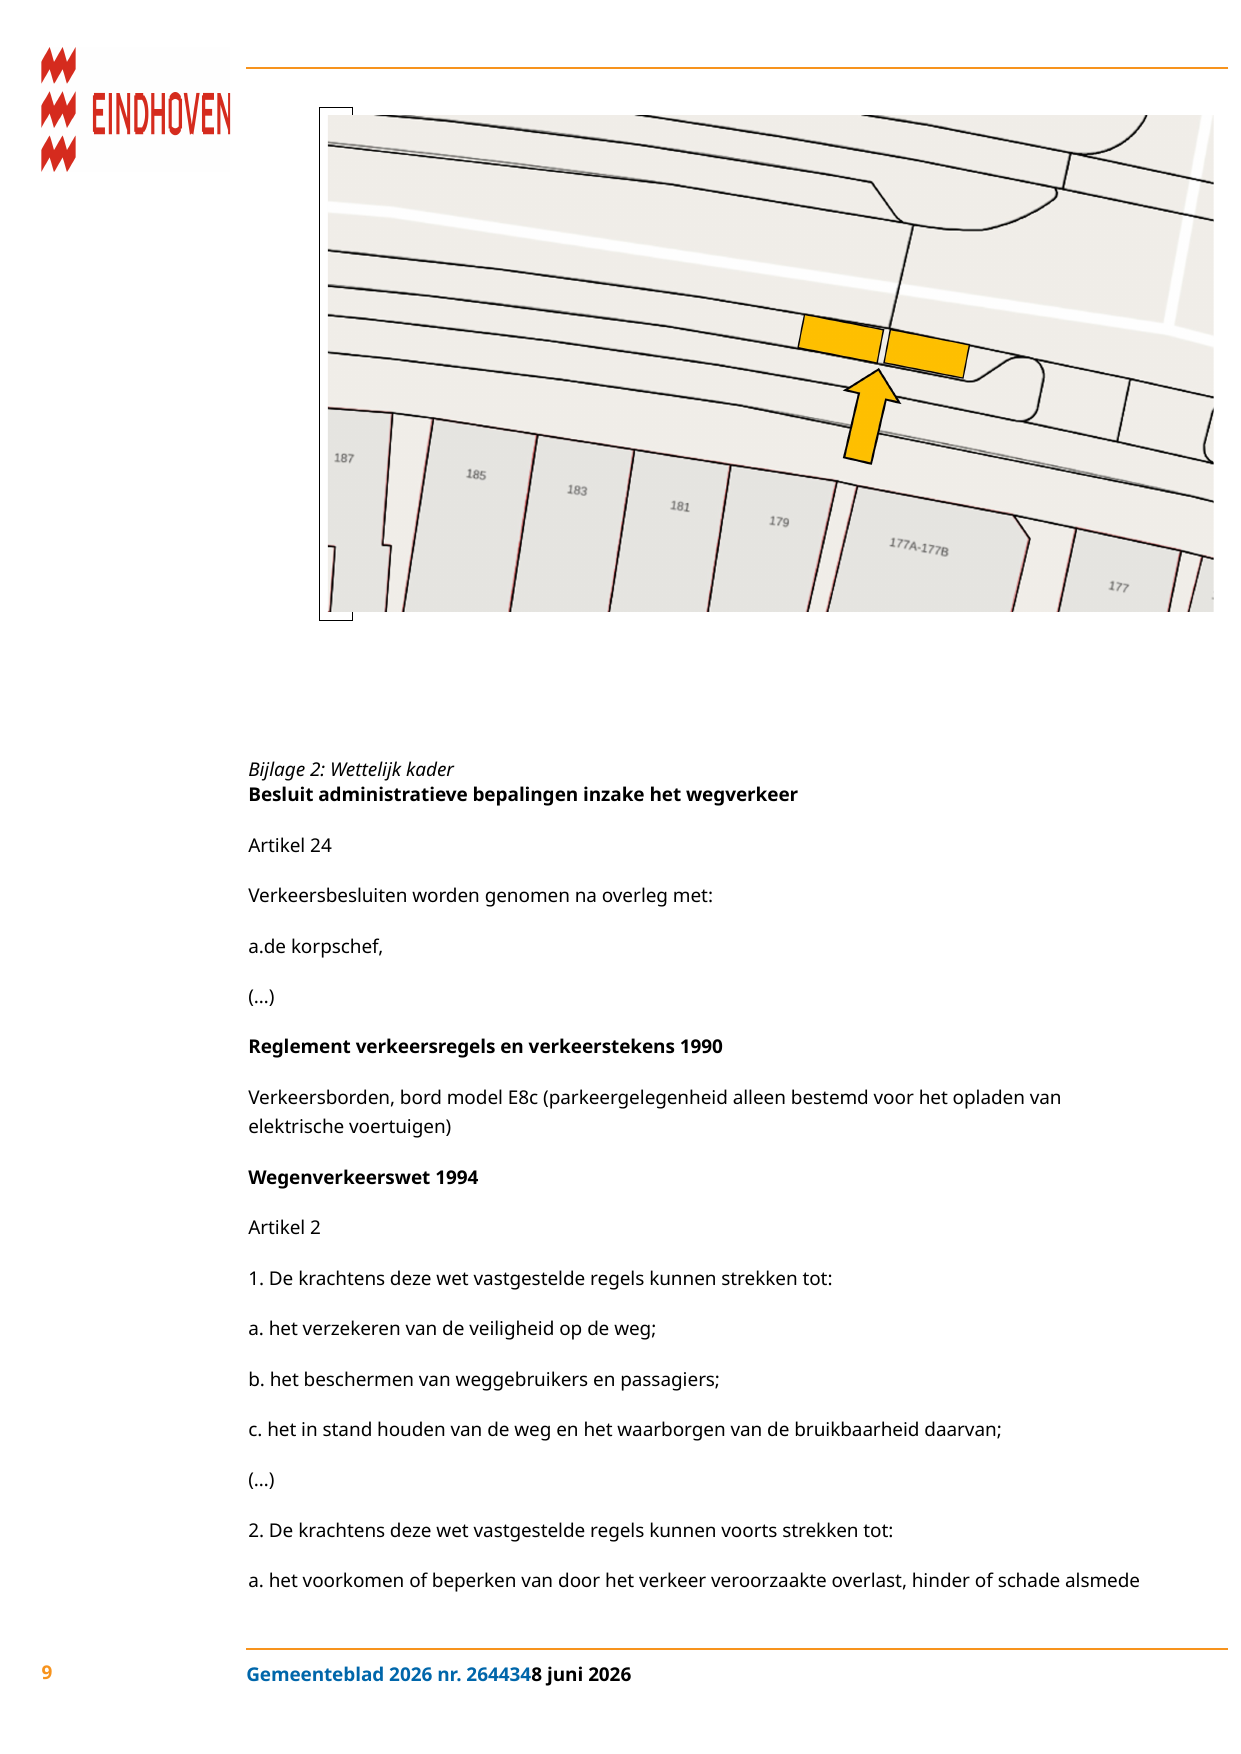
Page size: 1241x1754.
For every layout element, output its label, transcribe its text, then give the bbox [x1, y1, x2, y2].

text Verkeersbesluiten worden genomen na overleg met: [248, 882, 1152, 908]
text a.de korpschef, [248, 933, 1152, 958]
text (…) [248, 983, 1152, 1009]
text a. het voorkomen of beperken van door het verkeer veroorzaakte overlast, hinder of schade alsmede [248, 1567, 1152, 1593]
text Artikel 24 [248, 832, 1152, 858]
text Reglement verkeersregels en verkeerstekens 1990 [248, 1034, 1152, 1059]
text Bijlage 2: Wettelijk kader [248, 756, 1152, 782]
picture [41, 47, 231, 172]
text b. het beschermen van weggebruikers en passagiers; [248, 1366, 1152, 1391]
text c. het in stand houden van de weg en het waarborgen van de bruikbaarheid daarvan; [248, 1416, 1152, 1442]
text Wegenverkeerswet 1994 [248, 1164, 1152, 1190]
text 2. De krachtens deze wet vastgestelde regels kunnen voorts strekken tot: [248, 1517, 1152, 1543]
text Artikel 2 [248, 1214, 1152, 1240]
text Verkeersborden, bord model E8c (parkeergelegenheid alleen bestemd voor het opladen van elektrische voertuigen) [248, 1084, 1152, 1139]
text (…) [248, 1467, 1152, 1492]
text Besluit administratieve bepalingen inzake het wegverkeer [248, 782, 1152, 807]
picture [327, 115, 1214, 612]
text 1. De krachtens deze wet vastgestelde regels kunnen strekken tot: [248, 1265, 1152, 1291]
text a. het verzekeren van de veiligheid op de weg; [248, 1315, 1152, 1341]
